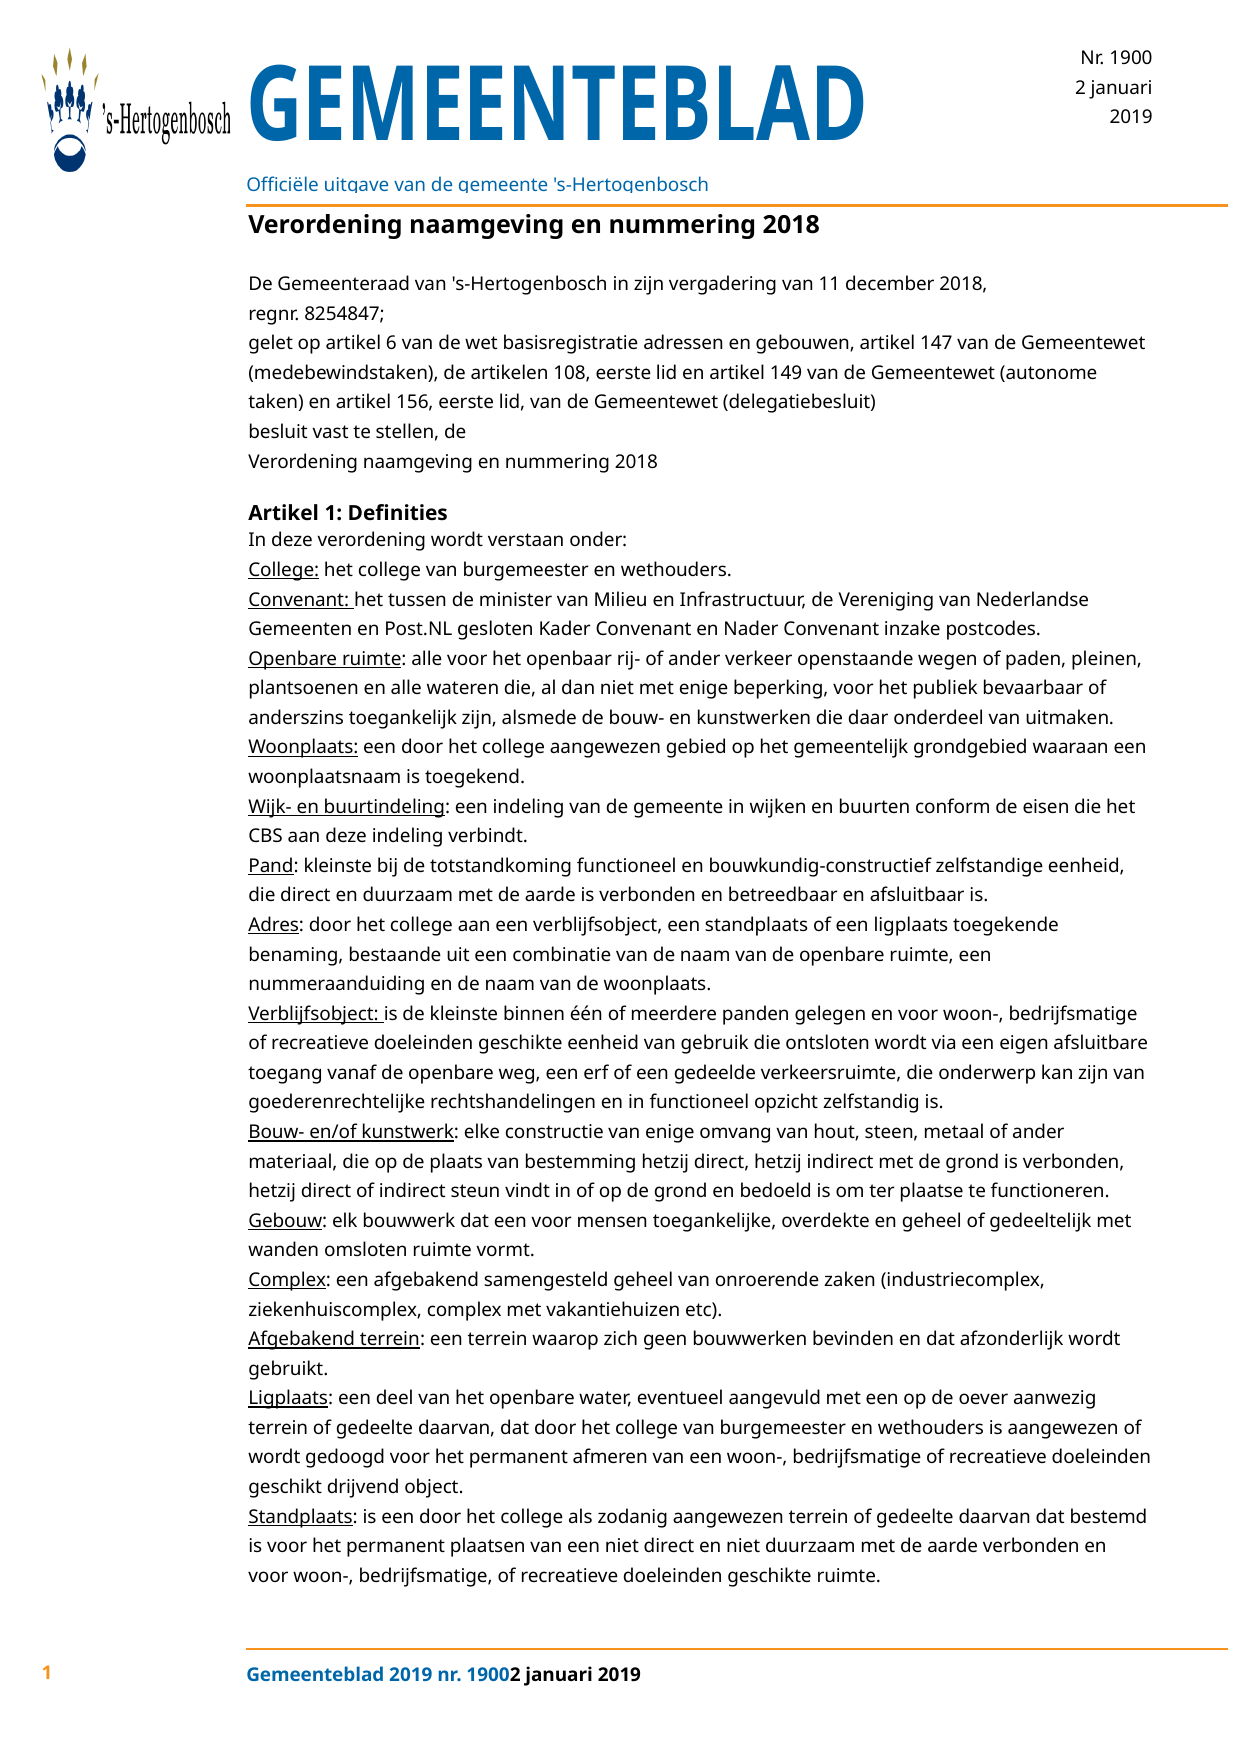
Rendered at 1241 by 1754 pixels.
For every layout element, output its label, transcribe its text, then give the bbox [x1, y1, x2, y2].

text Woonplaats: een door het college aangewezen gebied op het gemeentelijk grondgebied waaraan een woonplaatsnaam is toegekend. [248, 734, 1152, 789]
text Adres: door het college aan een verblijfsobject, een standplaats of een ligplaats toegekende benaming, bestaande uit een combinatie van de naam van de openbare ruimte, een nummeraanduiding en de naam van de woonplaats. [248, 911, 1152, 996]
text Wijk- en buurtindeling: een indeling van de gemeente in wijken en buurten conform de eisen die het CBS aan deze indeling verbindt. [248, 793, 1152, 848]
text In deze verordening wordt verstaan onder: [248, 527, 1152, 552]
text Verblijfsobject: is de kleinste binnen één of meerdere panden gelegen en voor woon-, bedrijfsmatige of recreatieve doeleinden geschikte eenheid van gebruik die ontsloten wordt via een eigen afsluitbare toegang vanaf de openbare weg, een erf of een gedeelde verkeersruimte, die onderwerp kan zijn van goederenrechtelijke rechtshandelingen en in functioneel opzicht zelfstandig is. [248, 1000, 1152, 1114]
text Artikel 1: Definities [248, 498, 1152, 527]
text regnr. 8254847; [248, 300, 1152, 326]
text Afgebakend terrein: een terrein waarop zich geen bouwwerken bevinden en dat afzonderlijk wordt gebruikt. [248, 1325, 1152, 1381]
text Pand: kleinste bij de totstandkoming functioneel en bouwkundig-constructief zelfstandige eenheid, die direct en duurzaam met de aarde is verbonden en betreedbaar en afsluitbaar is. [248, 852, 1152, 907]
text Gebouw: elk bouwwerk dat een voor mensen toegankelijke, overdekte en geheel of gedeeltelijk met wanden omsloten ruimte vormt. [248, 1207, 1152, 1262]
text Convenant: het tussen de minister van Milieu en Infrastructuur, de Vereniging van Nederlandse Gemeenten en Post.NL gesloten Kader Convenant en Nader Convenant inzake postcodes. [248, 586, 1152, 641]
text De Gemeenteraad van 's-Hertogenbosch in zijn vergadering van 11 december 2018, [248, 270, 1152, 296]
text Verordening naamgeving en nummering 2018 [248, 448, 1152, 473]
picture [41, 47, 231, 172]
text Bouw- en/of kunstwerk: elke constructie van enige omvang van hout, steen, metaal of ander materiaal, die op de plaats van bestemming hetzij direct, hetzij indirect met de grond is verbonden, hetzij direct of indirect steun vindt in of op de grond en bedoeld is om ter plaatse te functioneren. [248, 1118, 1152, 1203]
text Openbare ruimte: alle voor het openbaar rij- of ander verkeer openstaande wegen of paden, pleinen, plantsoenen en alle wateren die, al dan niet met enige beperking, voor het publiek bevaarbaar of anderszins toegankelijk zijn, alsmede de bouw- en kunstwerken die daar onderdeel van uitmaken. [248, 645, 1152, 730]
text besluit vast te stellen, de [248, 418, 1152, 444]
text Ligplaats: een deel van het openbare water, eventueel aangevuld met een op de oever aanwezig terrein of gedeelte daarvan, dat door het college van burgemeester en wethouders is aangewezen of wordt gedoogd voor het permanent afmeren van een woon-, bedrijfsmatige of recreatieve doeleinden geschikt drijvend object. [248, 1384, 1152, 1499]
text Complex: een afgebakend samengesteld geheel van onroerende zaken (industriecomplex, ziekenhuiscomplex, complex met vakantiehuizen etc). [248, 1266, 1152, 1322]
text College: het college van burgemeester en wethouders. [248, 556, 1152, 582]
text Standplaats: is een door het college als zodanig aangewezen terrein of gedeelte daarvan dat bestemd is voor het permanent plaatsen van een niet direct en niet duurzaam met de aarde verbonden en voor woon-, bedrijfsmatige, of recreatieve doeleinden geschikte ruimte. [248, 1503, 1152, 1588]
text Verordening naamgeving en nummering 2018 [248, 207, 1152, 241]
text gelet op artikel 6 van de wet basisregistratie adressen en gebouwen, artikel 147 van de Gemeentewet (medebewindstaken), de artikelen 108, eerste lid en artikel 149 van de Gemeentewet (autonome taken) en artikel 156, eerste lid, van de Gemeentewet (delegatiebesluit) [248, 329, 1152, 414]
